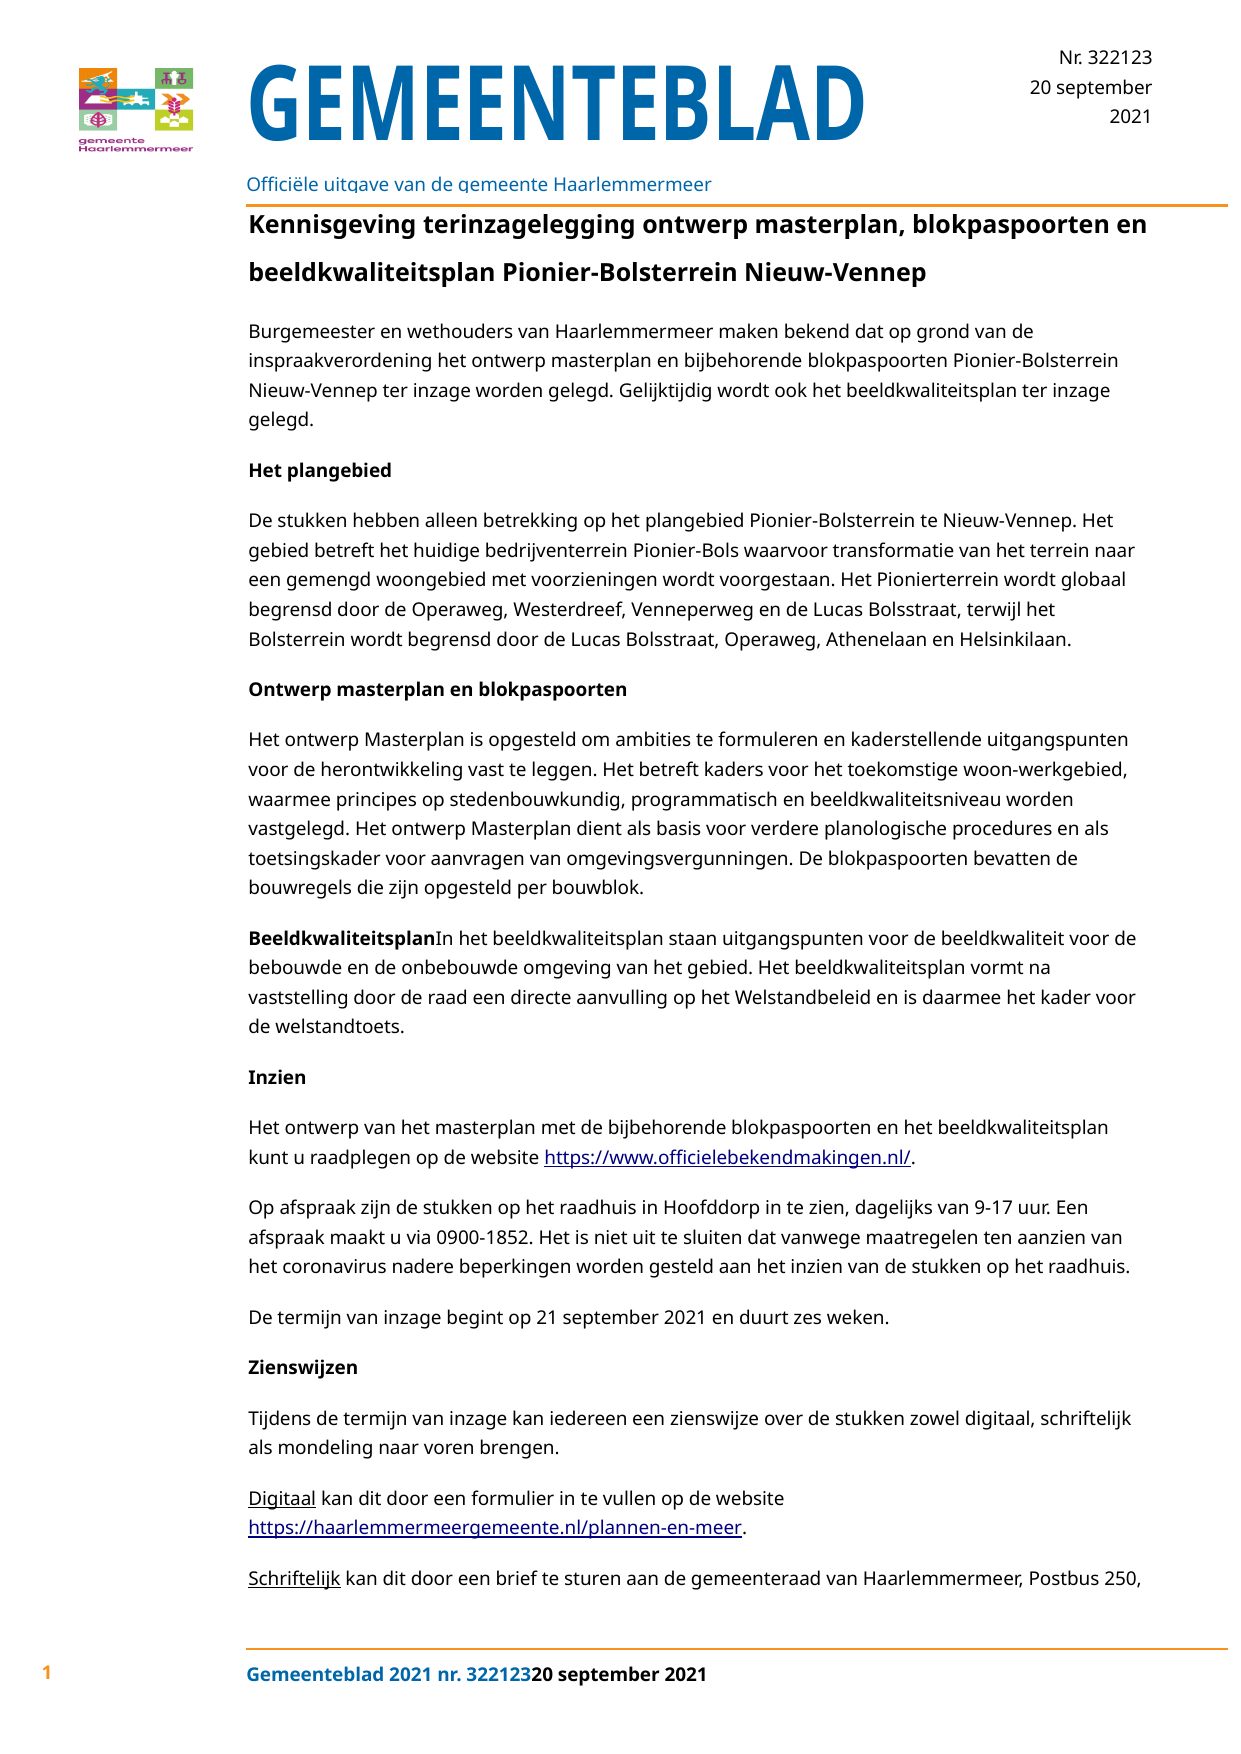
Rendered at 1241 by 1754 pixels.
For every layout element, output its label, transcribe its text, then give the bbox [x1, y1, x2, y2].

text Tijdens de termijn van inzage kan iedereen een zienswijze over de stukken zowel digitaal, schriftelijk als mondeling naar voren brengen. [248, 1405, 1152, 1460]
text BeeldkwaliteitsplanIn het beeldkwaliteitsplan staan uitgangspunten voor de beeldkwaliteit voor de bebouwde en de onbebouwde omgeving van het gebied. Het beeldkwaliteitsplan vormt na vaststelling door de raad een directe aanvulling op het Welstandbeleid en is daarmee het kader voor de welstandtoets. [248, 925, 1152, 1039]
text Het ontwerp Masterplan is opgesteld om ambities te formuleren en kaderstellende uitgangspunten voor de herontwikkeling vast te leggen. Het betreft kaders voor het toekomstige woon-werkgebied, waarmee principes op stedenbouwkundig, programmatisch en beeldkwaliteitsniveau worden vastgelegd. Het ontwerp Masterplan dient als basis voor verdere planologische procedures en als toetsingskader voor aanvragen van omgevingsvergunningen. De blokpaspoorten bevatten de bouwregels die zijn opgesteld per bouwblok. [248, 727, 1152, 900]
text De stukken hebben alleen betrekking op het plangebied Pionier-Bolsterrein te Nieuw-Vennep. Het gebied betreft het huidige bedrijventerrein Pionier-Bols waarvoor transformatie van het terrein naar een gemengd woongebied met voorzieningen wordt voorgestaan. Het Pionierterrein wordt globaal begrensd door de Operaweg, Westerdreef, Venneperweg en de Lucas Bolsstraat, terwijl het Bolsterrein wordt begrensd door de Lucas Bolsstraat, Operaweg, Athenelaan en Helsinkilaan. [248, 507, 1152, 652]
text Het plangebied [248, 457, 1152, 483]
text De termijn van inzage begint op 21 september 2021 en duurt zes weken. [248, 1304, 1152, 1330]
text Ontwerp masterplan en blokpaspoorten [248, 676, 1152, 702]
text Digitaal kan dit door een formulier in te vullen op de website https://haarlemmermeergemeente.nl/plannen-en-meer. [248, 1485, 1152, 1540]
text Het ontwerp van het masterplan met de bijbehorende blokpaspoorten en het beeldkwaliteitsplan kunt u raadplegen op de website https://www.officielebekendmakingen.nl/. [248, 1114, 1152, 1170]
text Inzien [248, 1064, 1152, 1090]
text Zienswijzen [248, 1354, 1152, 1380]
text Schriftelijk kan dit door een brief te sturen aan de gemeenteraad van Haarlemmermeer, Postbus 250, [248, 1565, 1152, 1591]
text Burgemeester en wethouders van Haarlemmermeer maken bekend dat op grond van de inspraakverordening het ontwerp masterplan en bijbehorende blokpaspoorten Pionier-Bolsterrein Nieuw-Vennep ter inzage worden gelegd. Gelijktijdig wordt ook het beeldkwaliteitsplan ter inzage gelegd. [248, 318, 1152, 432]
text Kennisgeving terinzagelegging ontwerp masterplan, blokpaspoorten en beeldkwaliteitsplan Pionier-Bolsterrein Nieuw-Vennep [248, 207, 1152, 288]
picture [41, 47, 231, 172]
text Op afspraak zijn de stukken op het raadhuis in Hoofddorp in te zien, dagelijks van 9-17 uur. Een afspraak maakt u via 0900-1852. Het is niet uit te sluiten dat vanwege maatregelen ten aanzien van het coronavirus nadere beperkingen worden gesteld aan het inzien van de stukken op het raadhuis. [248, 1194, 1152, 1279]
